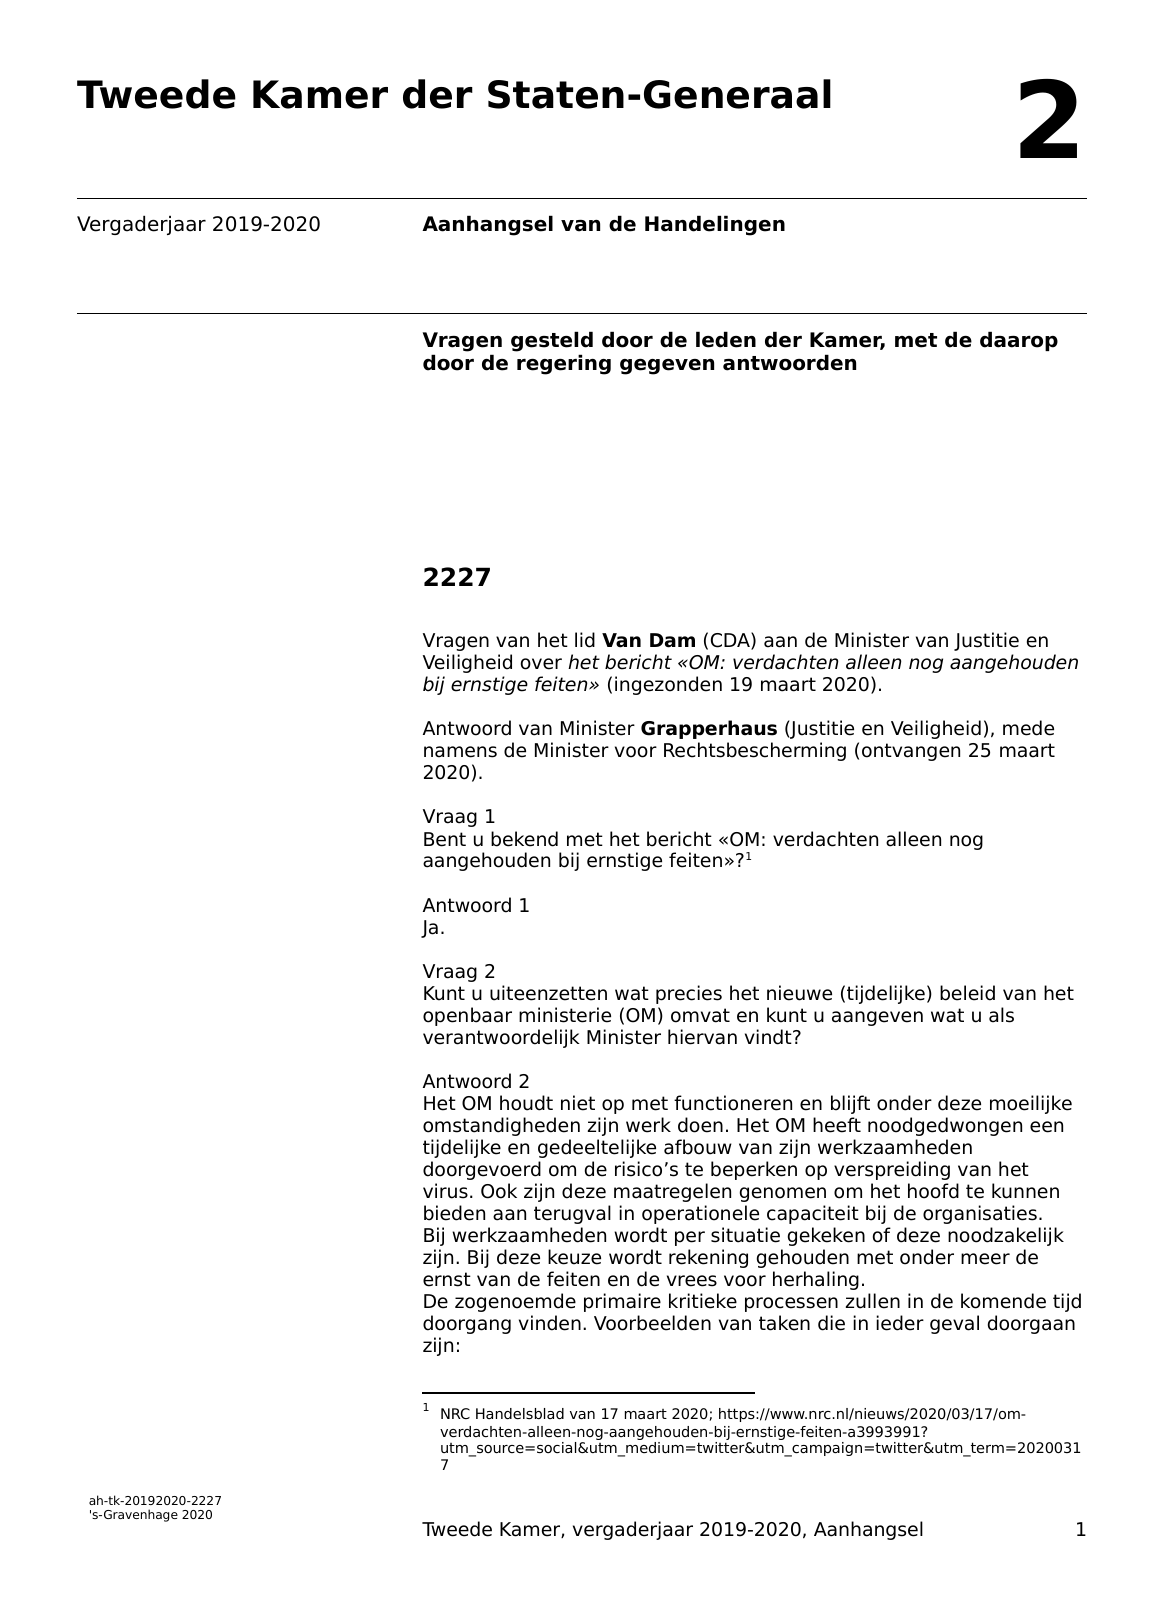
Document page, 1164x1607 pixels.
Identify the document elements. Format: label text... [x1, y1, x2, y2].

text Bent u bekend met het bericht «OM: verdachten alleen nog aangehouden bij ernstige feiten»? [422, 828, 1087, 872]
text Antwoord 1 [422, 894, 1087, 917]
table_cell Aanhangsel van de Handelingen [422, 199, 1087, 313]
table_cell [77, 314, 422, 375]
text Vragen van het lid Van Dam (CDA) aan de Minister van Justitie en Veiligheid over het bericht «OM: verdachten alleen nog aangehouden bij ernstige feiten» (ingezonden 19 maart 2020). [422, 630, 1087, 696]
table_cell Vergaderjaar 2019-2020 [77, 199, 422, 313]
text Antwoord 2 [422, 1071, 1087, 1093]
text NRC Handelsblad van 17 maart 2020; https://www.nrc.nl/nieuws/2020/03/17/om-verdachten-alleen-nog-aangehouden-bij-ernstige-feiten-a3993991?utm_source=social&utm_medium=twitter&utm_campaign=twitter&utm_term=20200317 [422, 1402, 1087, 1474]
table_header 2 [886, 59, 1087, 198]
table_header Tweede Kamer der Staten-Generaal [77, 59, 886, 198]
text Ja. [422, 917, 1087, 938]
text 's-Gravenhage 2020 [88, 1508, 323, 1522]
text Vraag 2 [422, 961, 1087, 983]
text Antwoord van Minister Grapperhaus (Justitie en Veiligheid), mede namens de Minister voor Rechtsbescherming (ontvangen 25 maart 2020). [422, 718, 1087, 784]
text ah-tk-20192020-2227 [88, 1494, 323, 1508]
text Het OM houdt niet op met functioneren en blijft onder deze moeilijke omstandigheden zijn werk doen. Het OM heeft noodgedwongen een tijdelijke en gedeeltelijke afbouw van zijn werkzaamheden doorgevoerd om de risico’s te beperken op verspreiding van het virus. Ook zijn deze maatregelen genomen om het hoofd te kunnen bieden aan terugval in operationele capaciteit bij de organisaties. [422, 1093, 1087, 1225]
text Bij werkzaamheden wordt per situatie gekeken of deze noodzakelijk zijn. Bij deze keuze wordt rekening gehouden met onder meer de ernst van de feiten en de vrees voor herhaling. [422, 1225, 1087, 1291]
text Vraag 1 [422, 806, 1087, 828]
text 2227 [422, 563, 1087, 592]
text Kunt u uiteenzetten wat precies het nieuwe (tijdelijke) beleid van het openbaar ministerie (OM) omvat en kunt u aangeven wat u als verantwoordelijk Minister hiervan vindt? [422, 983, 1087, 1049]
table_cell Vragen gesteld door de leden der Kamer, met de daarop door de regering gegeven antwoorden [422, 314, 1087, 375]
text De zogenoemde primaire kritieke processen zullen in de komende tijd doorgang vinden. Voorbeelden van taken die in ieder geval doorgaan zijn: [422, 1291, 1087, 1357]
